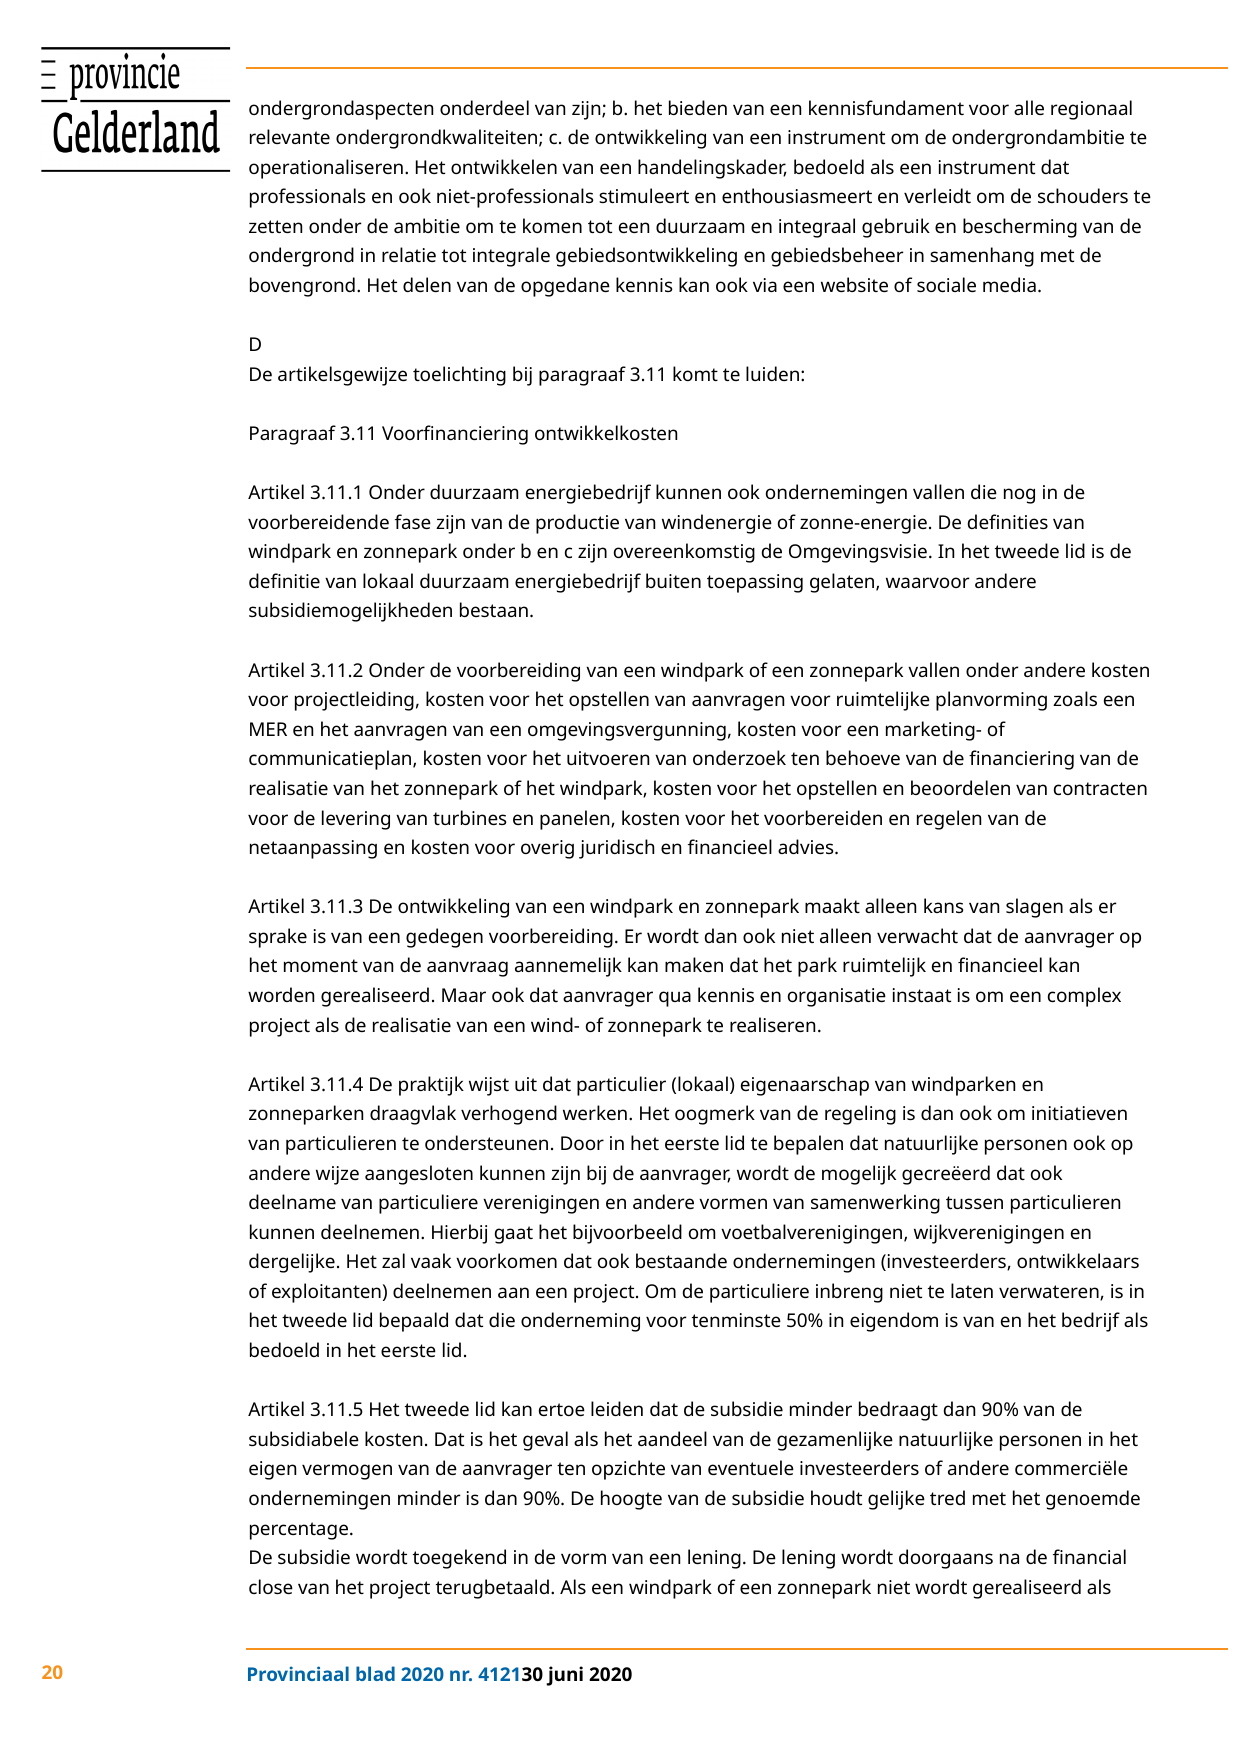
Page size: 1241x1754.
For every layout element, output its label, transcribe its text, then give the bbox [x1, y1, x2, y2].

text Artikel 3.11.5 Het tweede lid kan ertoe leiden dat de subsidie minder bedraagt dan 90% van de subsidiabele kosten. Dat is het geval als het aandeel van de gezamenlijke natuurlijke personen in het eigen vermogen van de aanvrager ten opzichte van eventuele investeerders of andere commerciële ondernemingen minder is dan 90%. De hoogte van de subsidie houdt gelijke tred met het genoemde percentage. [248, 1396, 1152, 1541]
text D [248, 331, 1152, 357]
text De artikelsgewijze toelichting bij paragraaf 3.11 komt te luiden: [248, 361, 1152, 387]
text Artikel 3.11.4 De praktijk wijst uit dat particulier (lokaal) eigenaarschap van windparken en zonneparken draagvlak verhogend werken. Het oogmerk van de regeling is dan ook om initiatieven van particulieren te ondersteunen. Door in het eerste lid te bepalen dat natuurlijke personen ook op andere wijze aangesloten kunnen zijn bij de aanvrager, wordt de mogelijk gecreëerd dat ook deelname van particuliere verenigingen en andere vormen van samenwerking tussen particulieren kunnen deelnemen. Hierbij gaat het bijvoorbeeld om voetbalverenigingen, wijkverenigingen en dergelijke. Het zal vaak voorkomen dat ook bestaande ondernemingen (investeerders, ontwikkelaars of exploitanten) deelnemen aan een project. Om de particuliere inbreng niet te laten verwateren, is in het tweede lid bepaald dat die onderneming voor tenminste 50% in eigendom is van en het bedrijf als bedoeld in het eerste lid. [248, 1071, 1152, 1363]
picture [41, 47, 231, 172]
text ondergrondaspecten onderdeel van zijn; b. het bieden van een kennisfundament voor alle regionaal relevante ondergrondkwaliteiten; c. de ontwikkeling van een instrument om de ondergrondambitie te operationaliseren. Het ontwikkelen van een handelingskader, bedoeld als een instrument dat professionals en ook niet-professionals stimuleert en enthousiasmeert en verleidt om de schouders te zetten onder de ambitie om te komen tot een duurzaam en integraal gebruik en bescherming van de ondergrond in relatie tot integrale gebiedsontwikkeling en gebiedsbeheer in samenhang met de bovengrond. Het delen van de opgedane kennis kan ook via een website of sociale media. [248, 95, 1152, 298]
text Artikel 3.11.2 Onder de voorbereiding van een windpark of een zonnepark vallen onder andere kosten voor projectleiding, kosten voor het opstellen van aanvragen voor ruimtelijke planvorming zoals een MER en het aanvragen van een omgevingsvergunning, kosten voor een marketing- of communicatieplan, kosten voor het uitvoeren van onderzoek ten behoeve van de financiering van de realisatie van het zonnepark of het windpark, kosten voor het opstellen en beoordelen van contracten voor de levering van turbines en panelen, kosten voor het voorbereiden en regelen van de netaanpassing en kosten voor overig juridisch en financieel advies. [248, 657, 1152, 860]
text Artikel 3.11.3 De ontwikkeling van een windpark en zonnepark maakt alleen kans van slagen als er sprake is van een gedegen voorbereiding. Er wordt dan ook niet alleen verwacht dat de aanvrager op het moment van de aanvraag aannemelijk kan maken dat het park ruimtelijk en financieel kan worden gerealiseerd. Maar ook dat aanvrager qua kennis en organisatie instaat is om een complex project als de realisatie van een wind- of zonnepark te realiseren. [248, 893, 1152, 1038]
text Artikel 3.11.1 Onder duurzaam energiebedrijf kunnen ook ondernemingen vallen die nog in de voorbereidende fase zijn van de productie van windenergie of zonne-energie. De definities van windpark en zonnepark onder b en c zijn overeenkomstig de Omgevingsvisie. In het tweede lid is de definitie van lokaal duurzaam energiebedrijf buiten toepassing gelaten, waarvoor andere subsidiemogelijkheden bestaan. [248, 479, 1152, 623]
text De subsidie wordt toegekend in de vorm van een lening. De lening wordt doorgaans na de financial close van het project terugbetaald. Als een windpark of een zonnepark niet wordt gerealiseerd als [248, 1544, 1152, 1600]
text Paragraaf 3.11 Voorfinanciering ontwikkelkosten [248, 420, 1152, 446]
